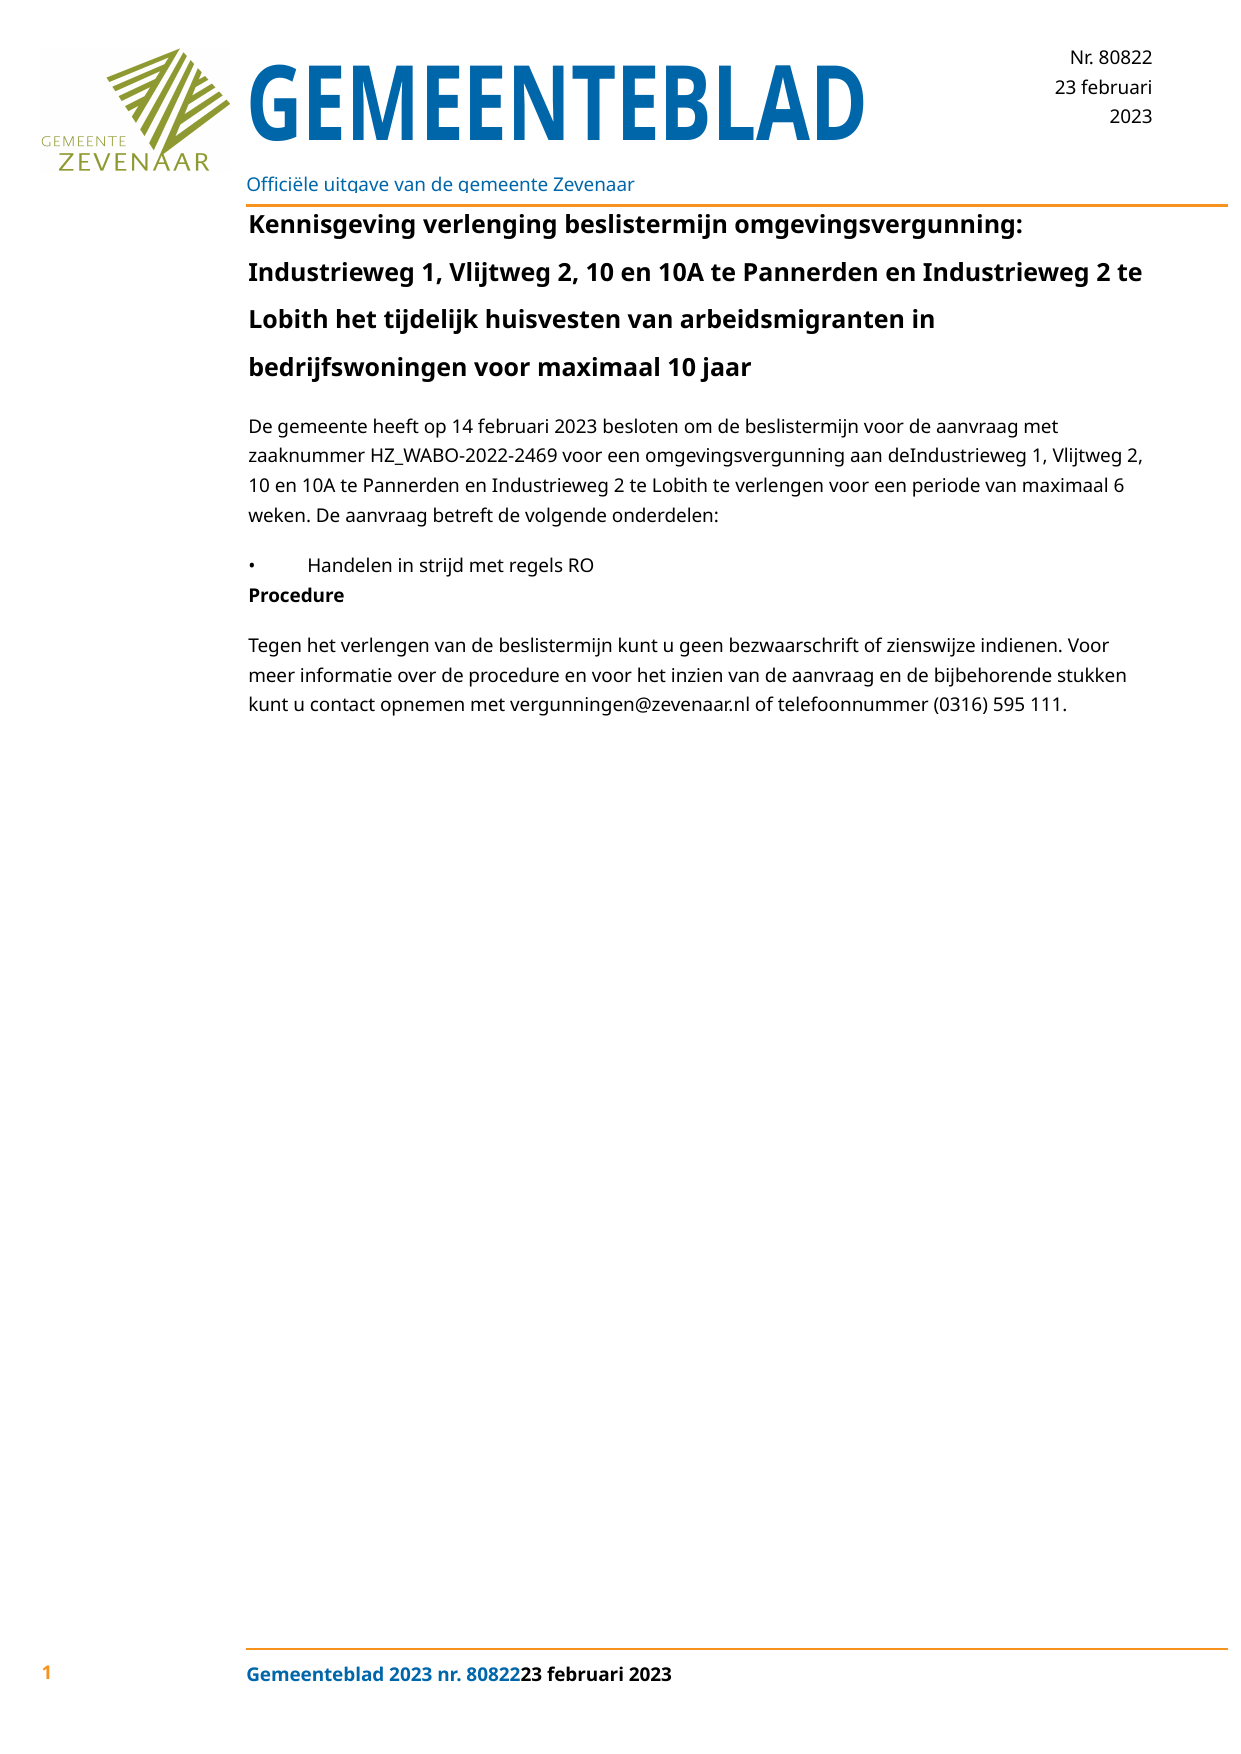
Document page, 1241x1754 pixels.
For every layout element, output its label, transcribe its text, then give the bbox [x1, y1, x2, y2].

text De gemeente heeft op 14 februari 2023 besloten om de beslistermijn voor de aanvraag met zaaknummer HZ_WABO-2022-2469 voor een omgevingsvergunning aan deIndustrieweg 1, Vlijtweg 2, 10 en 10A te Pannerden en Industrieweg 2 te Lobith te verlengen voor een periode van maximaal 6 weken. De aanvraag betreft de volgende onderdelen: [248, 413, 1152, 528]
text Kennisgeving verlenging beslistermijn omgevingsvergunning: Industrieweg 1, Vlijtweg 2, 10 en 10A te Pannerden en Industrieweg 2 te Lobith het tijdelijk huisvesten van arbeidsmigranten in bedrijfswoningen voor maximaal 10 jaar [248, 207, 1152, 384]
text Tegen het verlengen van de beslistermijn kunt u geen bezwaarschrift of zienswijze indienen. Voor meer informatie over de procedure en voor het inzien van de aanvraag en de bijbehorende stukken kunt u contact opnemen met vergunningen@zevenaar.nl of telefoonnummer (0316) 595 111. [248, 632, 1152, 717]
list Handelen in strijd met regels RO [248, 552, 1152, 578]
text Procedure [248, 582, 1152, 608]
picture [41, 47, 231, 172]
